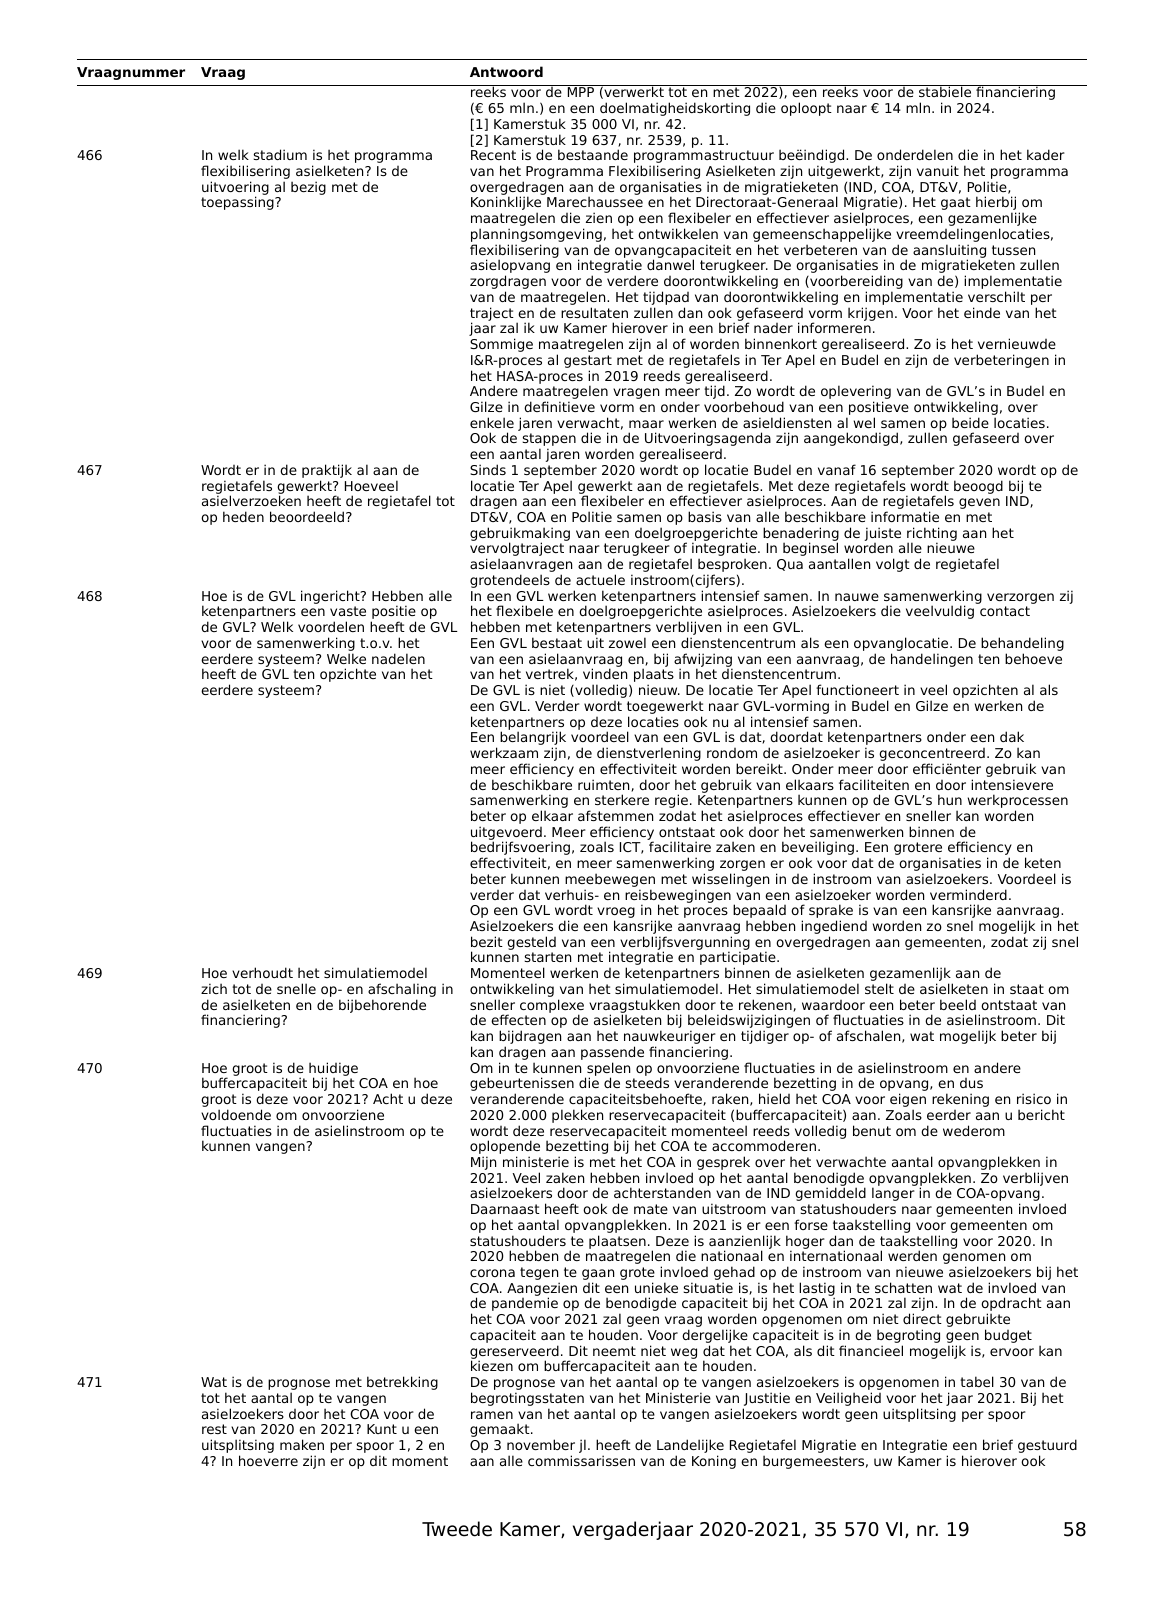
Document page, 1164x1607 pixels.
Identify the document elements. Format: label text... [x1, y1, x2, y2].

table_cell [77, 86, 195, 148]
table_cell Hoe groot is de huidige buffercapaciteit bij het COA en hoe groot is deze voor 2021? Acht u deze voldoende om onvoorziene fluctuaties in de asielinstroom op te kunnen vangen? [195, 1060, 463, 1375]
table_cell In een GVL werken ketenpartners intensief samen. In nauwe samenwerking verzorgen zij het flexibele en doelgroepgerichte asielproces. Asielzoekers die veelvuldig contact hebben met ketenpartners verblijven in een GVL. Een GVL bestaat uit zowel een dienstencentrum als een opvanglocatie. De behandeling van een asielaanvraag en, bij afwijzing van een aanvraag, de handelingen ten behoeve van het vertrek, vinden plaats in het dienstencentrum. De GVL is niet (volledig) nieuw. De locatie Ter Apel functioneert in veel opzichten al als een GVL. Verder wordt toegewerkt naar GVL-vorming in Budel en Gilze en werken de ketenpartners op deze locaties ook nu al intensief samen. Een belangrijk voordeel van een GVL is dat, doordat ketenpartners onder een dak werkzaam zijn, de dienstverlening rondom de asielzoeker is geconcentreerd. Zo kan meer efficiency en effectiviteit worden bereikt. Onder meer door efficiënter gebruik van de beschikbare ruimten, door het gebruik van elkaars faciliteiten en door intensievere samenwerking en sterkere regie. Ketenpartners kunnen op de GVL’s hun werkprocessen beter op elkaar afstemmen zodat het asielproces effectiever en sneller kan worden uitgevoerd. Meer efficiency ontstaat ook door het samenwerken binnen de bedrijfsvoering, zoals ICT, facilitaire zaken en beveiliging. Een grotere efficiency en effectiviteit, en meer samenwerking zorgen er ook voor dat de organisaties in de keten beter kunnen meebewegen met wisselingen in de instroom van asielzoekers. Voordeel is verder dat verhuis- en reisbewegingen van een asielzoeker worden verminderd. Op een GVL wordt vroeg in het proces bepaald of sprake is van een kansrijke aanvraag. Asielzoekers die een kansrijke aanvraag hebben ingediend worden zo snel mogelijk in het bezit gesteld van een verblijfsvergunning en overgedragen aan gemeenten, zodat zij snel kunnen starten met integratie en participatie. [464, 589, 1087, 966]
table_cell Recent is de bestaande programmastructuur beëindigd. De onderdelen die in het kader van het Programma Flexibilisering Asielketen zijn uitgewerkt, zijn vanuit het programma overgedragen aan de organisaties in de migratieketen (IND, COA, DT&V, Politie, Koninklijke Marechaussee en het Directoraat-Generaal Migratie). Het gaat hierbij om maatregelen die zien op een flexibeler en effectiever asielproces, een gezamenlijke planningsomgeving, het ontwikkelen van gemeenschappelijke vreemdelingenlocaties, flexibilisering van de opvangcapaciteit en het verbeteren van de aansluiting tussen asielopvang en integratie danwel terugkeer. De organisaties in de migratieketen zullen zorgdragen voor de verdere doorontwikkeling en (voorbereiding van de) implementatie van de maatregelen. Het tijdpad van doorontwikkeling en implementatie verschilt per traject en de resultaten zullen dan ook gefaseerd vorm krijgen. Voor het einde van het jaar zal ik uw Kamer hierover in een brief nader informeren. Sommige maatregelen zijn al of worden binnenkort gerealiseerd. Zo is het vernieuwde I&R-proces al gestart met de regietafels in Ter Apel en Budel en zijn de verbeteringen in het HASA-proces in 2019 reeds gerealiseerd. Andere maatregelen vragen meer tijd. Zo wordt de oplevering van de GVL’s in Budel en Gilze in definitieve vorm en onder voorbehoud van een positieve ontwikkeling, over enkele jaren verwacht, maar werken de asieldiensten al wel samen op beide locaties. Ook de stappen die in de Uitvoeringsagenda zijn aangekondigd, zullen gefaseerd over een aantal jaren worden gerealiseerd. [464, 148, 1087, 463]
table_cell In welk stadium is het programma flexibilisering asielketen? Is de uitvoering al bezig met de toepassing? [195, 148, 463, 463]
table_cell [195, 86, 463, 148]
table_cell Hoe verhoudt het simulatiemodel zich tot de snelle op- en afschaling in de asielketen en de bijbehorende financiering? [195, 966, 463, 1060]
table_cell 469 [77, 966, 195, 1060]
table_header Vraagnummer [77, 60, 195, 85]
table_cell Wordt er in de praktijk al aan de regietafels gewerkt? Hoeveel asielverzoeken heeft de regietafel tot op heden beoordeeld? [195, 463, 463, 588]
table_cell 471 [77, 1375, 195, 1469]
table_cell Wat is de prognose met betrekking tot het aantal op te vangen asielzoekers door het COA voor de rest van 2020 en 2021? Kunt u een uitsplitsing maken per spoor 1, 2 en 4? In hoeverre zijn er op dit moment [195, 1375, 463, 1469]
table_cell Sinds 1 september 2020 wordt op locatie Budel en vanaf 16 september 2020 wordt op de locatie Ter Apel gewerkt aan de regietafels. Met deze regietafels wordt beoogd bij te dragen aan een flexibeler en effectiever asielproces. Aan de regietafels geven IND, DT&V, COA en Politie samen op basis van alle beschikbare informatie en met gebruikmaking van een doelgroepgerichte benadering de juiste richting aan het vervolgtraject naar terugkeer of integratie. In beginsel worden alle nieuwe asielaanvragen aan de regietafel besproken. Qua aantallen volgt de regietafel grotendeels de actuele instroom(cijfers). [464, 463, 1087, 588]
table_cell Om in te kunnen spelen op onvoorziene fluctuaties in de asielinstroom en andere gebeurtenissen die de steeds veranderende bezetting in de opvang, en dus veranderende capaciteitsbehoefte, raken, hield het COA voor eigen rekening en risico in 2020 2.000 plekken reservecapaciteit (buffercapaciteit) aan. Zoals eerder aan u bericht wordt deze reservecapaciteit momenteel reeds volledig benut om de wederom oplopende bezetting bij het COA te accommoderen. Mijn ministerie is met het COA in gesprek over het verwachte aantal opvangplekken in 2021. Veel zaken hebben invloed op het aantal benodigde opvangplekken. Zo verblijven asielzoekers door de achterstanden van de IND gemiddeld langer in de COA-opvang. Daarnaast heeft ook de mate van uitstroom van statushouders naar gemeenten invloed op het aantal opvangplekken. In 2021 is er een forse taakstelling voor gemeenten om statushouders te plaatsen. Deze is aanzienlijk hoger dan de taakstelling voor 2020. In 2020 hebben de maatregelen die nationaal en internationaal werden genomen om corona tegen te gaan grote invloed gehad op de instroom van nieuwe asielzoekers bij het COA. Aangezien dit een unieke situatie is, is het lastig in te schatten wat de invloed van de pandemie op de benodigde capaciteit bij het COA in 2021 zal zijn. In de opdracht aan het COA voor 2021 zal geen vraag worden opgenomen om niet direct gebruikte capaciteit aan te houden. Voor dergelijke capaciteit is in de begroting geen budget gereserveerd. Dit neemt niet weg dat het COA, als dit financieel mogelijk is, ervoor kan kiezen om buffercapaciteit aan te houden. [464, 1060, 1087, 1375]
table_cell Momenteel werken de ketenpartners binnen de asielketen gezamenlijk aan de ontwikkeling van het simulatiemodel. Het simulatiemodel stelt de asielketen in staat om sneller complexe vraagstukken door te rekenen, waardoor een beter beeld ontstaat van de effecten op de asielketen bij beleidswijzigingen of fluctuaties in de asielinstroom. Dit kan bijdragen aan het nauwkeuriger en tijdiger op- of afschalen, wat mogelijk beter bij kan dragen aan passende financiering. [464, 966, 1087, 1060]
table_cell Hoe is de GVL ingericht? Hebben alle ketenpartners een vaste positie op de GVL? Welk voordelen heeft de GVL voor de samenwerking t.o.v. het eerdere systeem? Welke nadelen heeft de GVL ten opzichte van het eerdere systeem? [195, 589, 463, 966]
table_cell De prognose van het aantal op te vangen asielzoekers is opgenomen in tabel 30 van de begrotingsstaten van het Ministerie van Justitie en Veiligheid voor het jaar 2021. Bij het ramen van het aantal op te vangen asielzoekers wordt geen uitsplitsing per spoor gemaakt. Op 3 november jl. heeft de Landelijke Regietafel Migratie en Integratie een brief gestuurd aan alle commissarissen van de Koning en burgemeesters, uw Kamer is hierover ook [464, 1375, 1087, 1469]
table_header Vraag [195, 60, 463, 85]
table_cell 470 [77, 1060, 195, 1375]
table_cell 467 [77, 463, 195, 588]
table_cell reeks voor de MPP (verwerkt tot en met 2022), een reeks voor de stabiele financiering (€ 65 mln.) en een doelmatigheidskorting die oploopt naar € 14 mln. in 2024. [1] Kamerstuk 35 000 VI, nr. 42. [2] Kamerstuk 19 637, nr. 2539, p. 11. [464, 86, 1087, 148]
table_cell 468 [77, 589, 195, 966]
table_header Antwoord [464, 60, 1087, 85]
table_cell 466 [77, 148, 195, 463]
